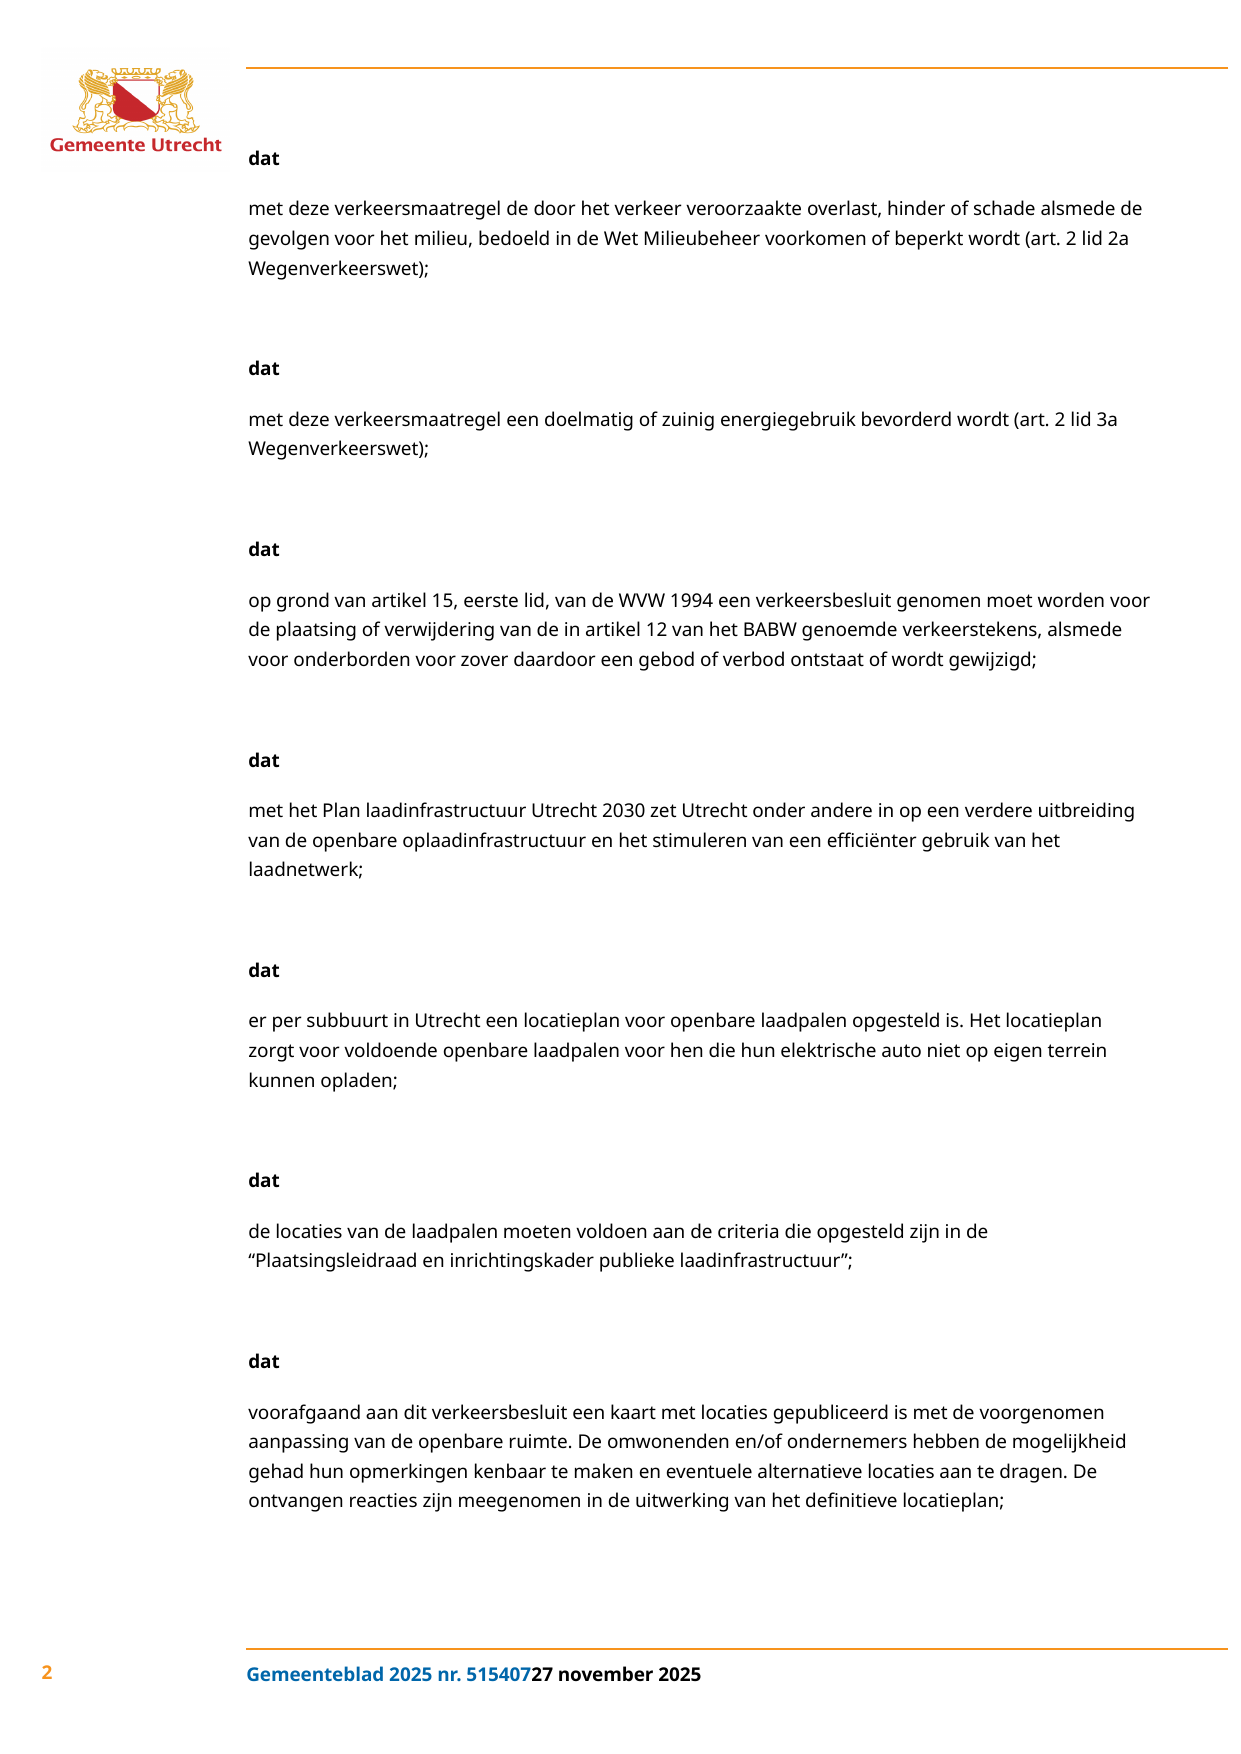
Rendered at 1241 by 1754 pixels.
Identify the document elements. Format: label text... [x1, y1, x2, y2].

text er per subbuurt in Utrecht een locatieplan voor openbare laadpalen opgesteld is. Het locatieplan zorgt voor voldoende openbare laadpalen voor hen die hun elektrische auto niet op eigen terrein kunnen opladen; [248, 1008, 1152, 1093]
text dat [248, 145, 1152, 171]
text met deze verkeersmaatregel een doelmatig of zuinig energiegebruik bevorderd wordt (art. 2 lid 3a Wegenverkeerswet); [248, 406, 1152, 461]
text dat [248, 536, 1152, 562]
text dat [248, 1348, 1152, 1374]
text de locaties van de laadpalen moeten voldoen aan de criteria die opgesteld zijn in de “Plaatsingsleidraad en inrichtingskader publieke laadinfrastructuur”; [248, 1218, 1152, 1273]
text met het Plan laadinfrastructuur Utrecht 2030 zet Utrecht onder andere in op een verdere uitbreiding van de openbare oplaadinfrastructuur en het stimuleren van een efficiënter gebruik van het laadnetwerk; [248, 797, 1152, 882]
text voorafgaand aan dit verkeersbesluit een kaart met locaties gepubliceerd is met de voorgenomen aanpassing van de openbare ruimte. De omwonenden en/of ondernemers hebben de mogelijkheid gehad hun opmerkingen kenbaar te maken en eventuele alternatieve locaties aan te dragen. De ontvangen reacties zijn meegenomen in de uitwerking van het definitieve locatieplan; [248, 1399, 1152, 1513]
text dat [248, 957, 1152, 983]
text dat [248, 747, 1152, 773]
picture [41, 47, 231, 172]
text dat [248, 356, 1152, 381]
text dat [248, 1168, 1152, 1193]
text met deze verkeersmaatregel de door het verkeer veroorzaakte overlast, hinder of schade alsmede de gevolgen voor het milieu, bedoeld in de Wet Milieubeheer voorkomen of beperkt wordt (art. 2 lid 2a Wegenverkeerswet); [248, 196, 1152, 281]
text op grond van artikel 15, eerste lid, van de WVW 1994 een verkeersbesluit genomen moet worden voor de plaatsing of verwijdering van de in artikel 12 van het BABW genoemde verkeerstekens, alsmede voor onderborden voor zover daardoor een gebod of verbod ontstaat of wordt gewijzigd; [248, 587, 1152, 672]
